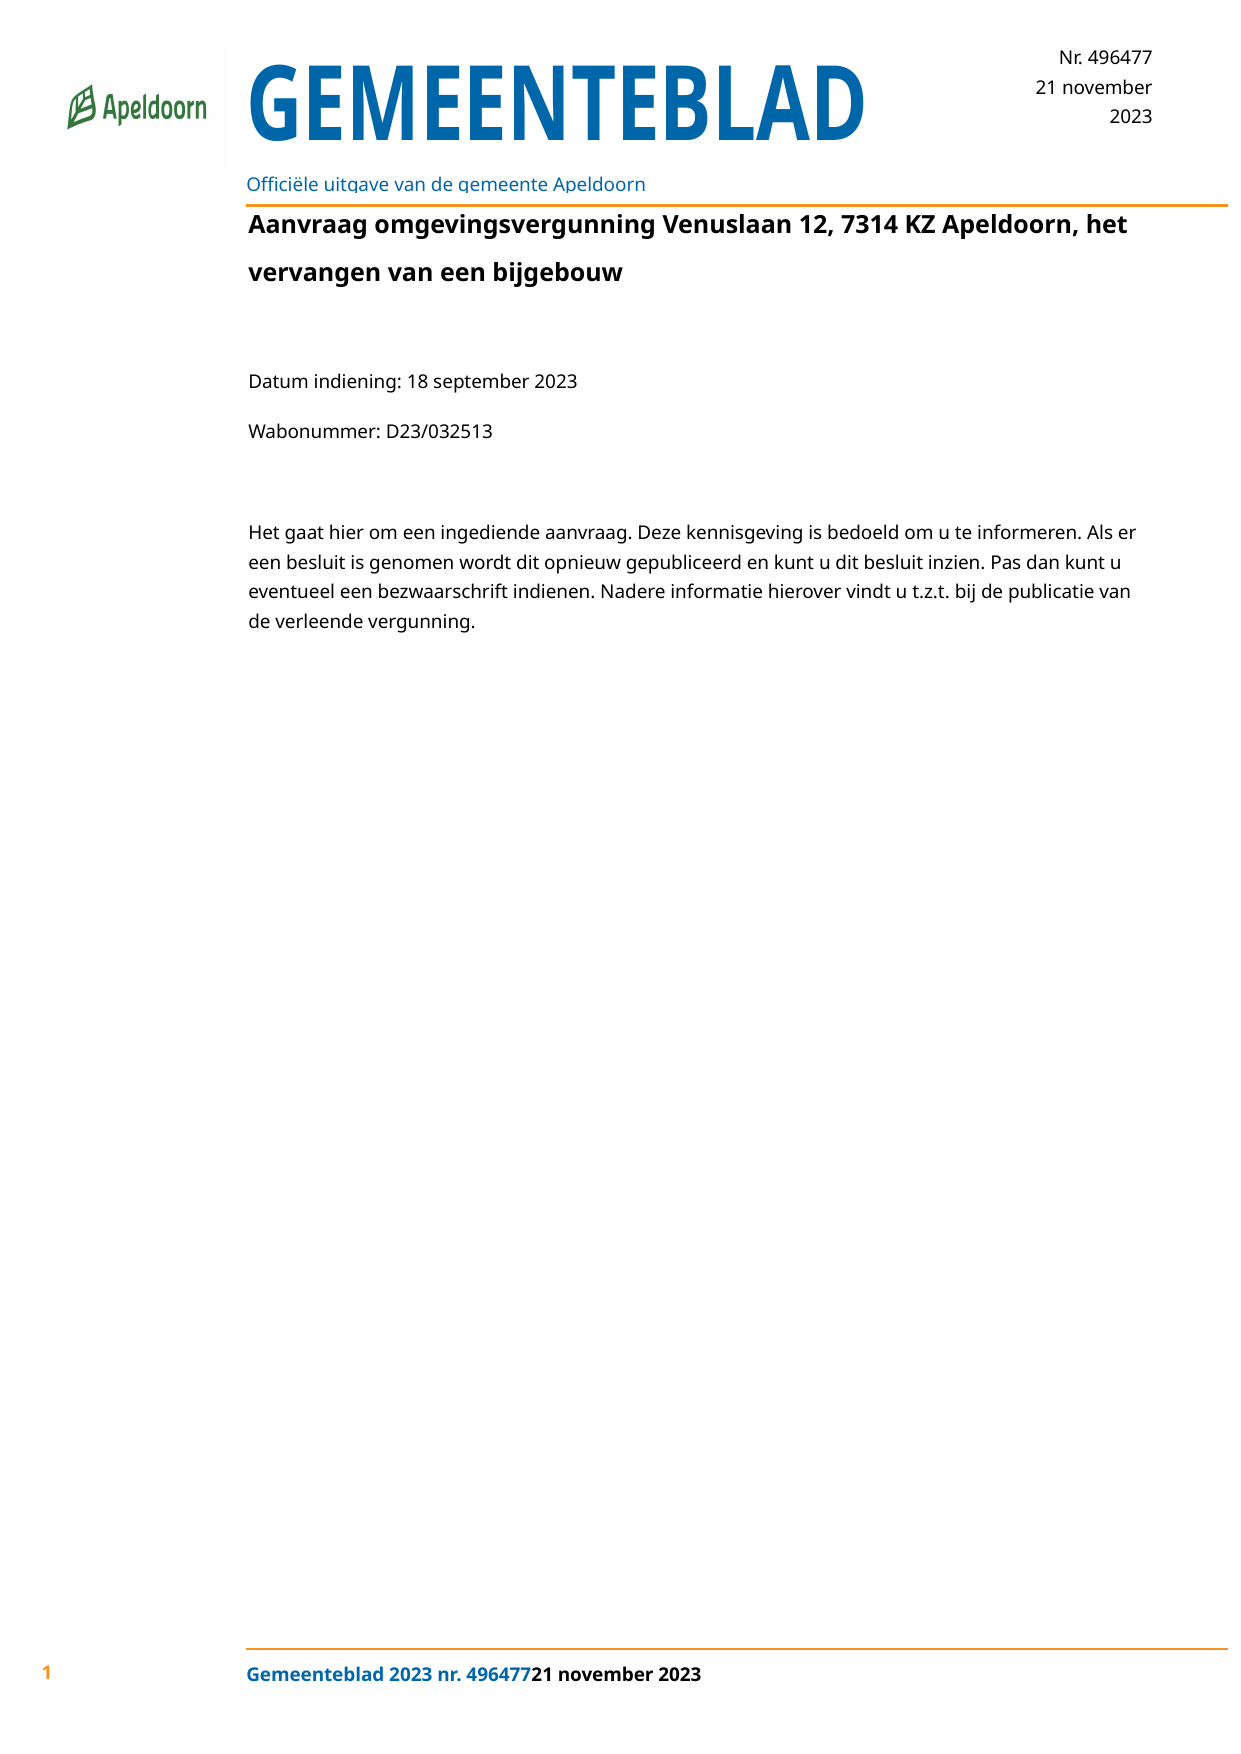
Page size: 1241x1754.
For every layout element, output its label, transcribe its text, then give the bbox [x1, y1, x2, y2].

text Het gaat hier om een ingediende aanvraag. Deze kennisgeving is bedoeld om u te informeren. Als er een besluit is genomen wordt dit opnieuw gepubliceerd en kunt u dit besluit inzien. Pas dan kunt u eventueel een bezwaarschrift indienen. Nadere informatie hierover vindt u t.z.t. bij de publicatie van de verleende vergunning. [248, 519, 1152, 634]
text Datum indiening: 18 september 2023 [248, 368, 1152, 394]
text Wabonummer: D23/032513 [248, 419, 1152, 444]
picture [41, 47, 231, 172]
text Aanvraag omgevingsvergunning Venuslaan 12, 7314 KZ Apeldoorn, het vervangen van een bijgebouw [248, 207, 1152, 288]
